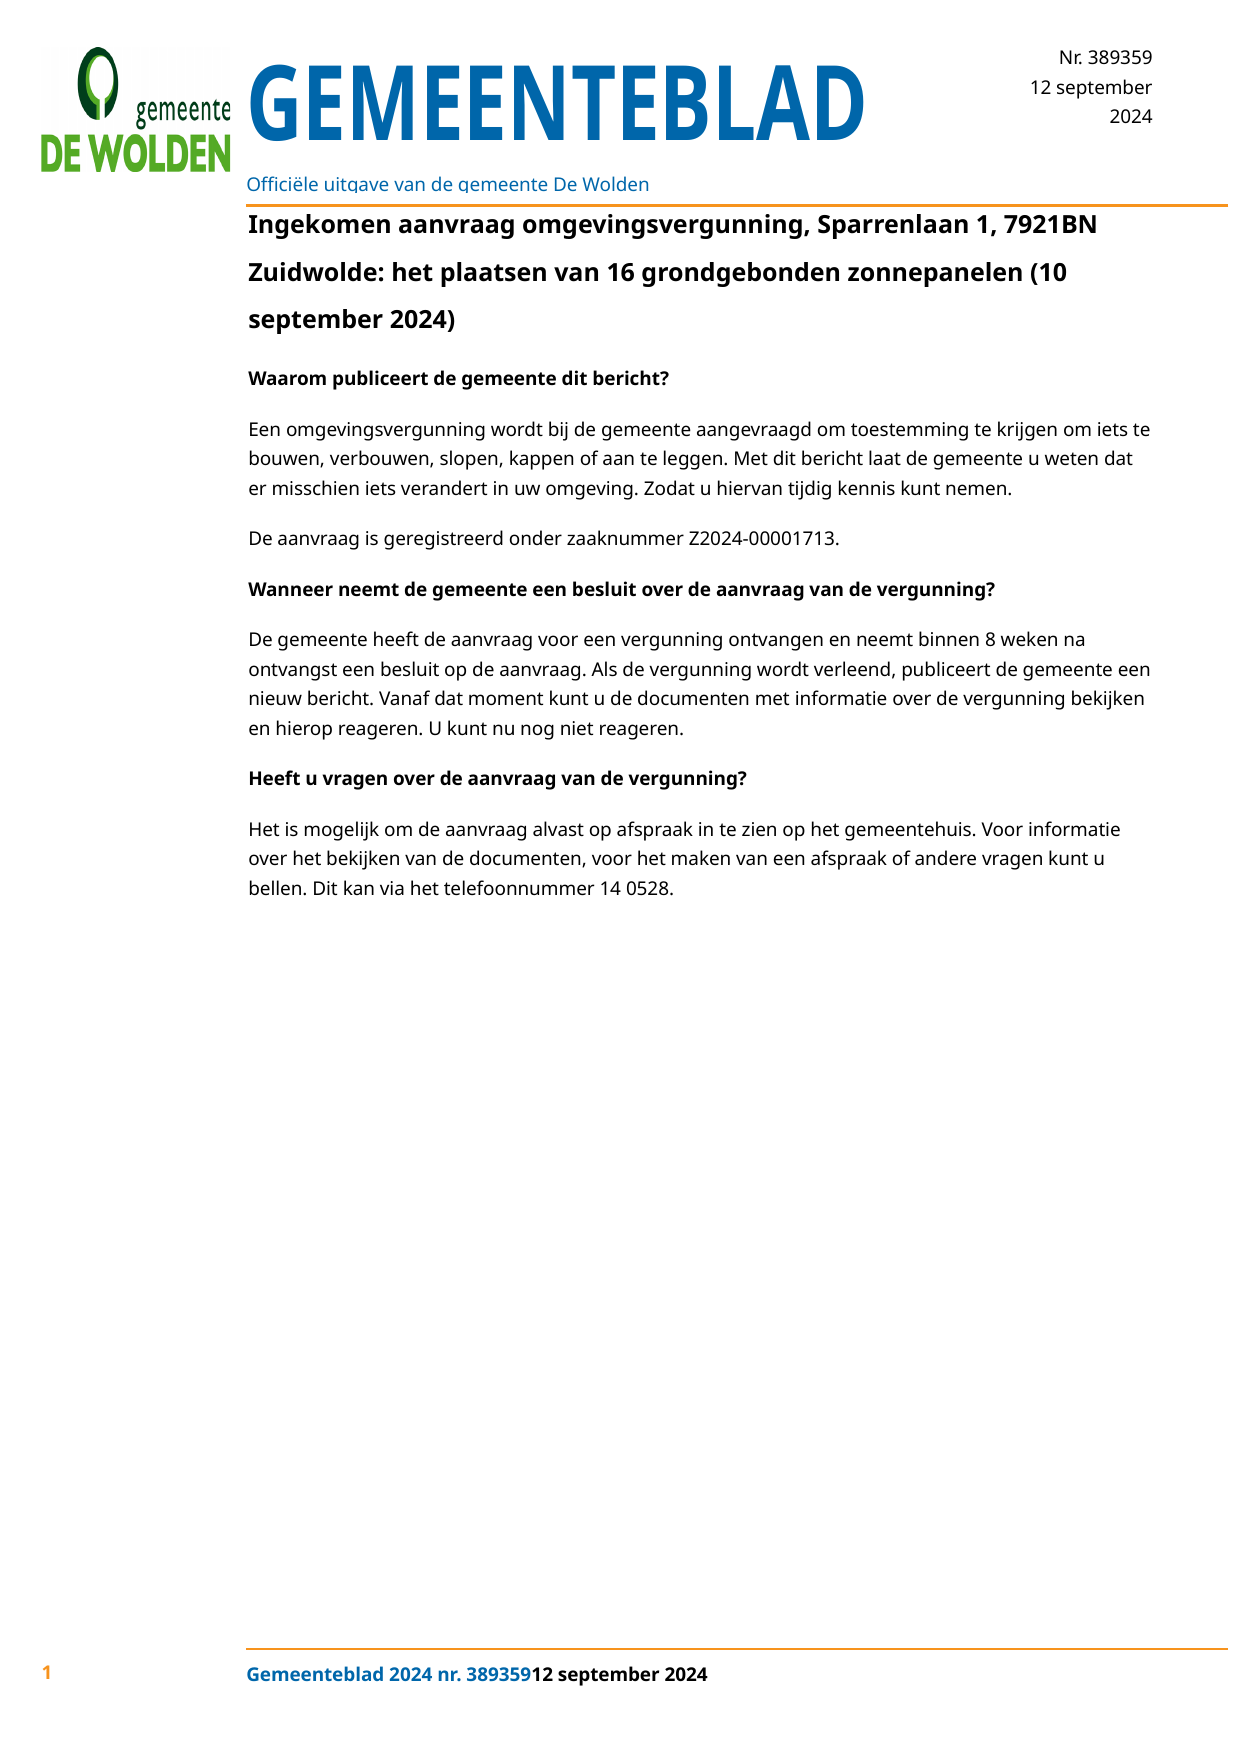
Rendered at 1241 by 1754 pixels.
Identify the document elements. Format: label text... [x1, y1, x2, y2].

text Waarom publiceert de gemeente dit bericht? [248, 366, 1152, 391]
text Een omgevingsvergunning wordt bij de gemeente aangevraagd om toestemming te krijgen om iets te bouwen, verbouwen, slopen, kappen of aan te leggen. Met dit bericht laat de gemeente u weten dat er misschien iets verandert in uw omgeving. Zodat u hiervan tijdig kennis kunt nemen. [248, 416, 1152, 501]
text Ingekomen aanvraag omgevingsvergunning, Sparrenlaan 1, 7921BN Zuidwolde: het plaatsen van 16 grondgebonden zonnepanelen (10 september 2024) [248, 207, 1152, 336]
text Heeft u vragen over de aanvraag van de vergunning? [248, 766, 1152, 791]
text De aanvraag is geregistreerd onder zaaknummer Z2024-00001713. [248, 526, 1152, 551]
text Het is mogelijk om de aanvraag alvast op afspraak in te zien op het gemeentehuis. Voor informatie over het bekijken van de documenten, voor het maken van een afspraak of andere vragen kunt u bellen. Dit kan via het telefoonnummer 14 0528. [248, 816, 1152, 901]
text De gemeente heeft de aanvraag voor een vergunning ontvangen en neemt binnen 8 weken na ontvangst een besluit op de aanvraag. Als de vergunning wordt verleend, publiceert de gemeente een nieuw bericht. Vanaf dat moment kunt u de documenten met informatie over de vergunning bekijken en hierop reageren. U kunt nu nog niet reageren. [248, 626, 1152, 741]
picture [41, 47, 231, 172]
text Wanneer neemt de gemeente een besluit over de aanvraag van de vergunning? [248, 576, 1152, 602]
